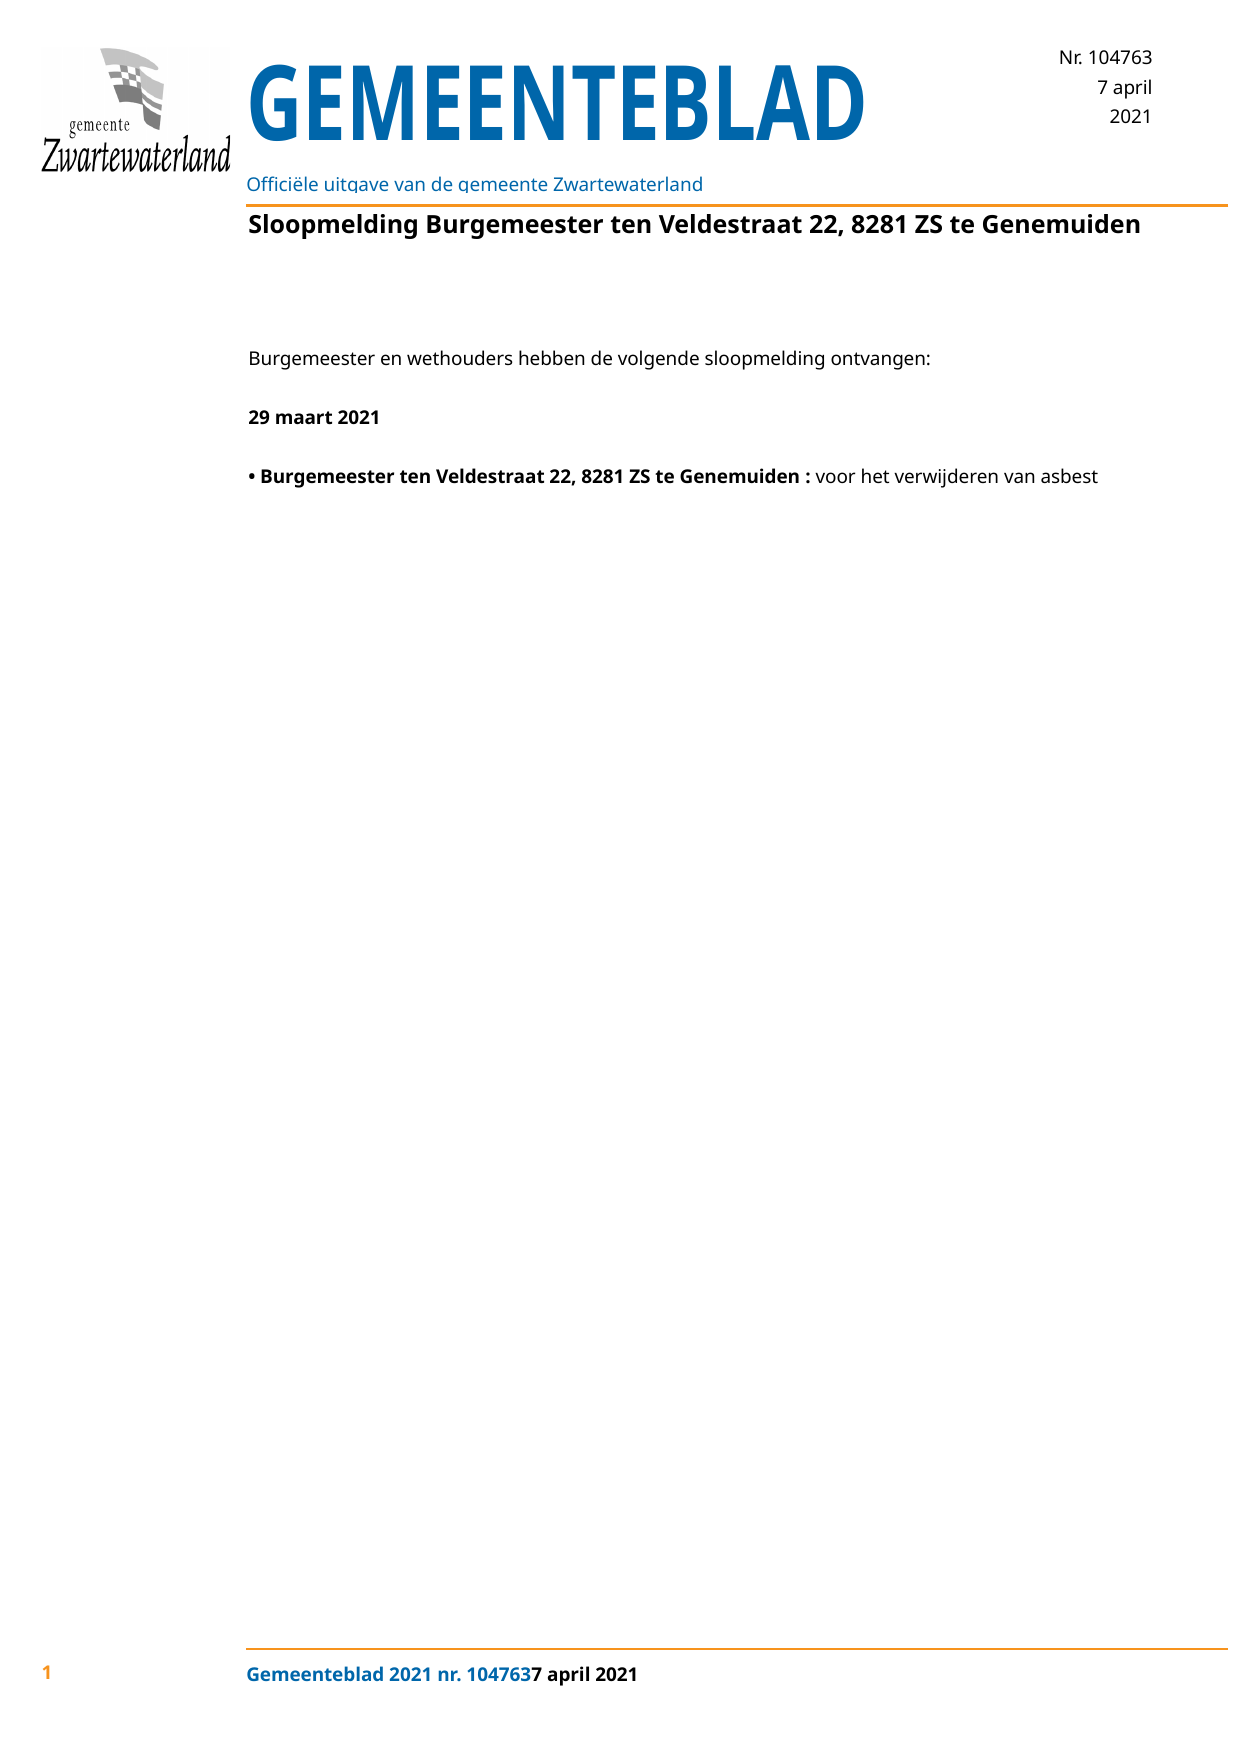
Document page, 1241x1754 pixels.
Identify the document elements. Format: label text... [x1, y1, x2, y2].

text • Burgemeester ten Veldestraat 22, 8281 ZS te Genemuiden : voor het verwijderen van asbest [248, 464, 1152, 489]
text Burgemeester en wethouders hebben de volgende sloopmelding ontvangen: [248, 345, 1152, 371]
picture [41, 47, 231, 172]
text 29 maart 2021 [248, 404, 1152, 430]
text Sloopmelding Burgemeester ten Veldestraat 22, 8281 ZS te Genemuiden [248, 207, 1152, 241]
